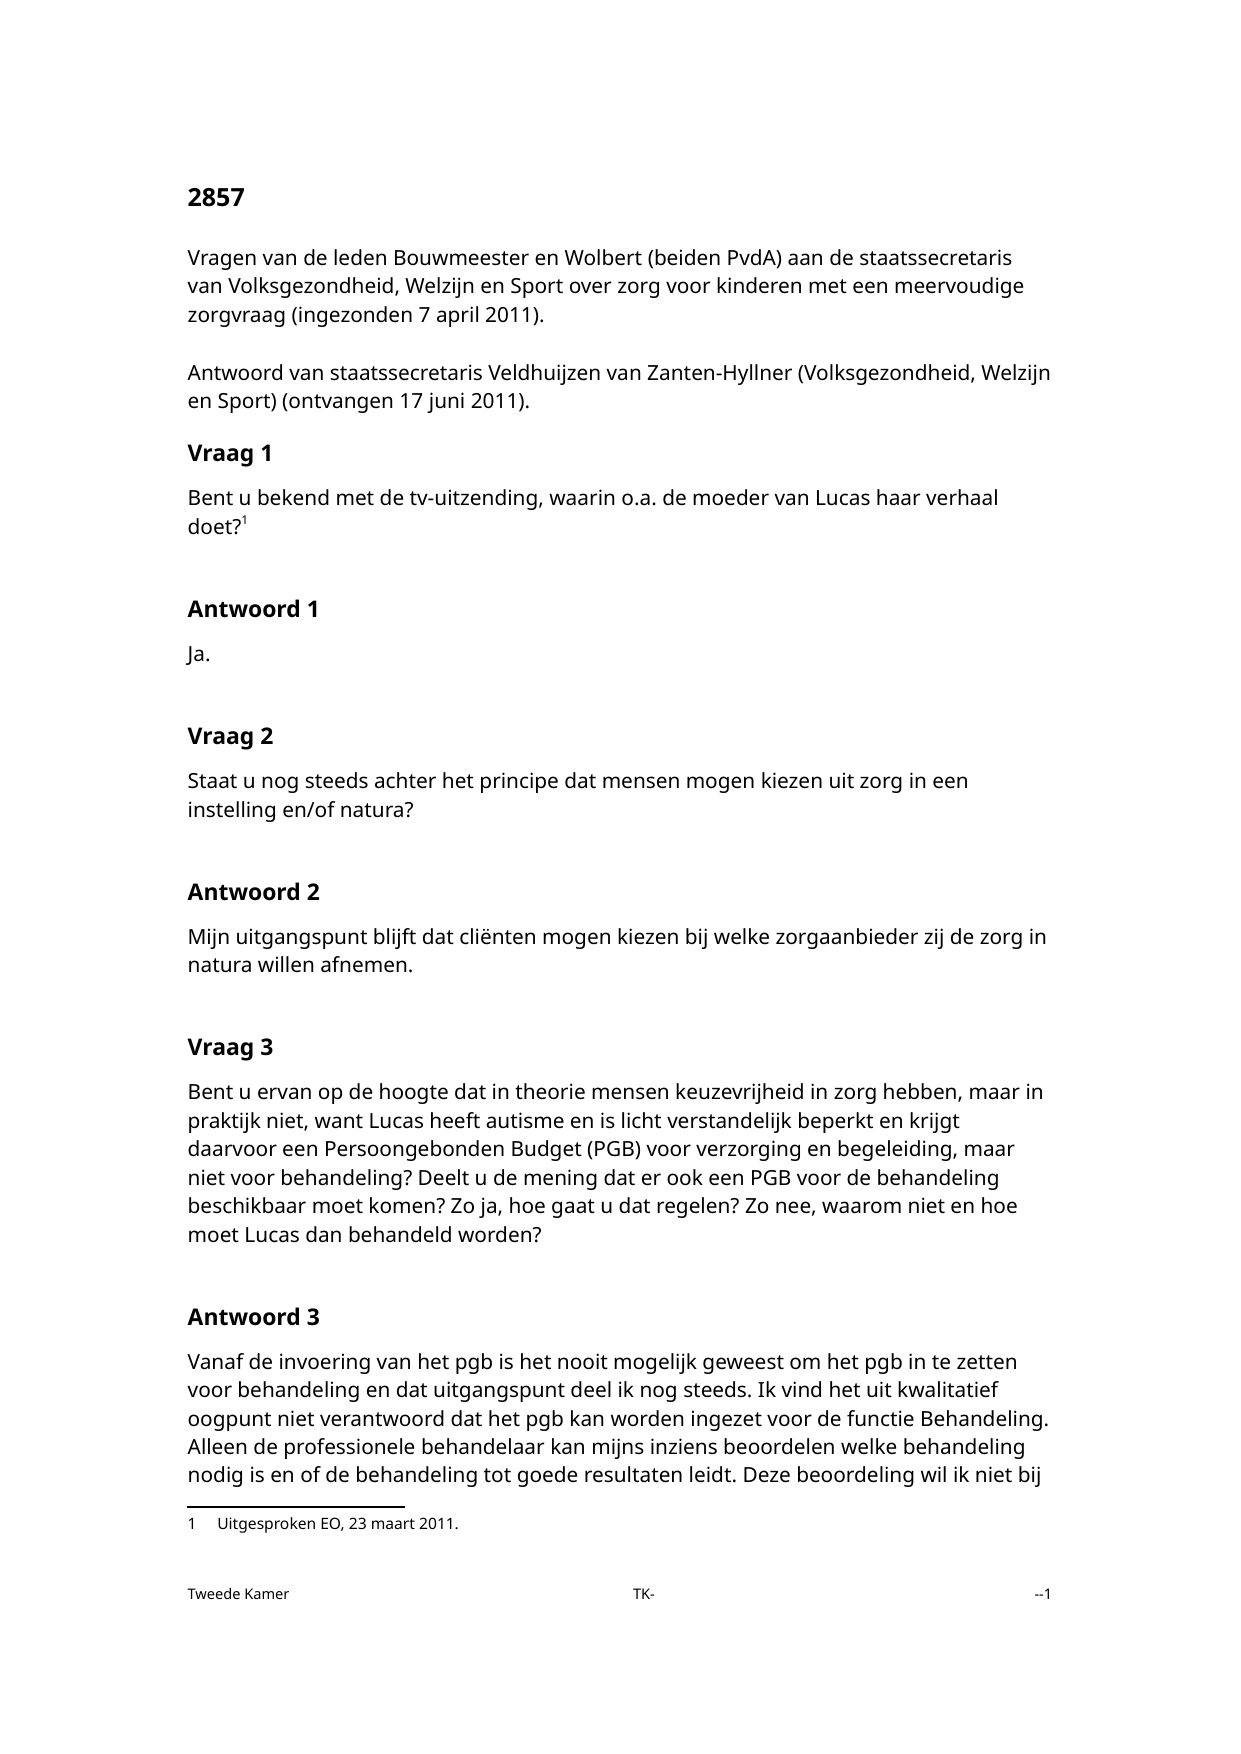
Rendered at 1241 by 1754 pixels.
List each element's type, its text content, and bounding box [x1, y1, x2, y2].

text Antwoord van staatssecretaris Veldhuijzen van Zanten-Hyllner (Volksgezondheid, Welzijn en Sport) (ontvangen 17 juni 2011). [187, 358, 1053, 415]
subtitle Antwoord 1 [187, 593, 1053, 624]
text Bent u ervan op de hoogte dat in theorie mensen keuzevrijheid in zorg hebben, maar in praktijk niet, want Lucas heeft autisme en is licht verstandelijk beperkt en krijgt daarvoor een Persoongebonden Budget (PGB) voor verzorging en begeleiding, maar niet voor behandeling? Deelt u de mening dat er ook een PGB voor de behandeling beschikbaar moet komen? Zo ja, hoe gaat u dat regelen? Zo nee, waarom niet en hoe moet Lucas dan behandeld worden? [187, 1077, 1053, 1248]
text Staat u nog steeds achter het principe dat mensen mogen kiezen uit zorg in een instelling en/of natura? [187, 766, 1053, 823]
text Mijn uitgangspunt blijft dat cliënten mogen kiezen bij welke zorgaanbieder zij de zorg in natura willen afnemen. [187, 922, 1053, 979]
text Bent u bekend met de tv-uitzending, waarin o.a. de moeder van Lucas haar verhaal doet? [187, 483, 1053, 540]
subtitle Vraag 1 [187, 437, 1053, 468]
subtitle Vraag 2 [187, 720, 1053, 751]
text Vragen van de leden Bouwmeester en Wolbert (beiden PvdA) aan de staatssecretaris van Volksgezondheid, Welzijn en Sport over zorg voor kinderen met een meervoudige zorgvraag (ingezonden 7 april 2011). [187, 243, 1053, 328]
text Ja. [187, 639, 1053, 667]
text 2857 [187, 179, 1053, 213]
subtitle Antwoord 3 [187, 1301, 1053, 1332]
text Uitgesproken EO, 23 maart 2011. [187, 1506, 1053, 1534]
subtitle Vraag 3 [187, 1031, 1053, 1062]
text Vanaf de invoering van het pgb is het nooit mogelijk geweest om het pgb in te zetten voor behandeling en dat uitgangspunt deel ik nog steeds. Ik vind het uit kwalitatief oogpunt niet verantwoord dat het pgb kan worden ingezet voor de functie Behandeling. Alleen de professionele behandelaar kan mijns inziens beoordelen welke behandeling nodig is en of de behandeling tot goede resultaten leidt. Deze beoordeling wil ik niet bij [187, 1347, 1053, 1489]
subtitle Antwoord 2 [187, 876, 1053, 907]
